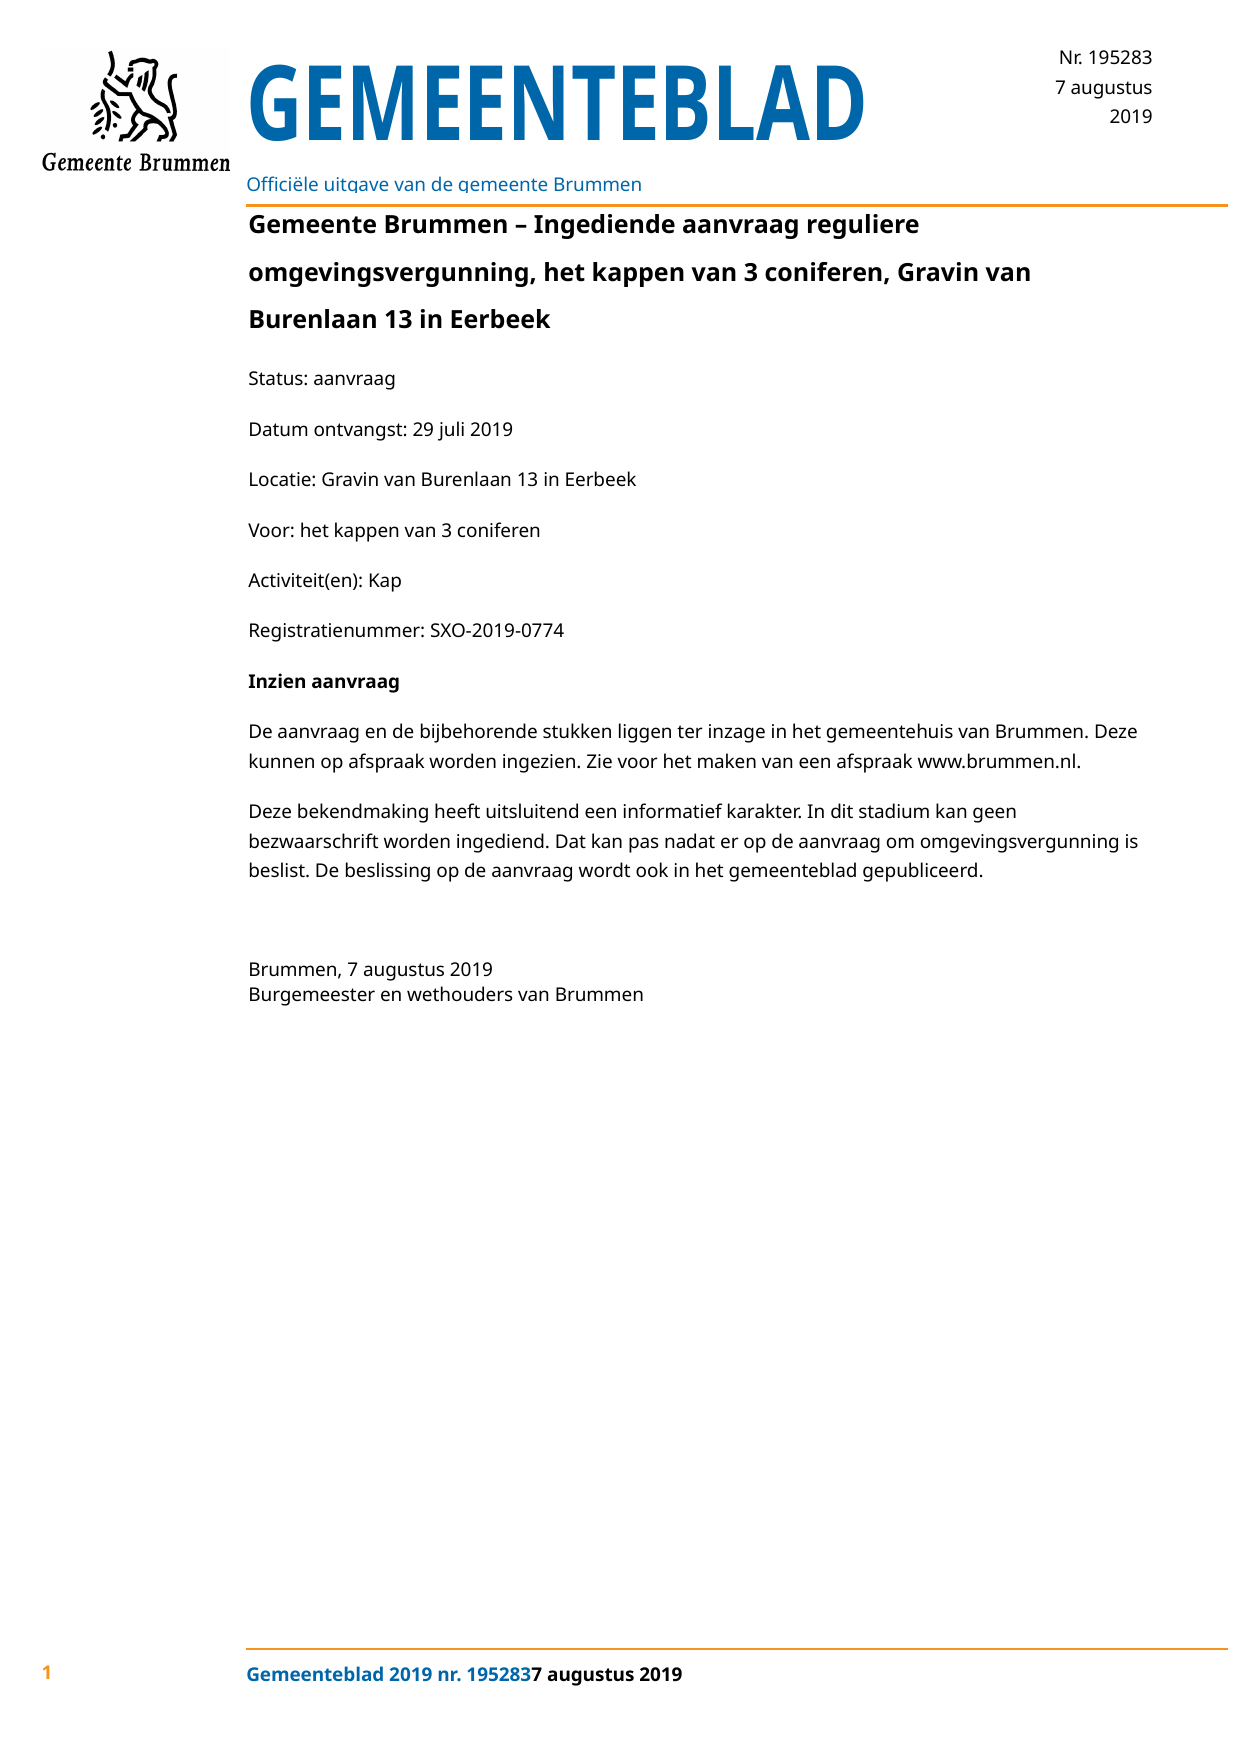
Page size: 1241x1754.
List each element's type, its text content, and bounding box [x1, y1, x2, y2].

text Inzien aanvraag [248, 668, 1152, 694]
text Voor: het kappen van 3 coniferen [248, 517, 1152, 542]
text Gemeente Brummen – Ingediende aanvraag reguliere omgevingsvergunning, het kappen van 3 coniferen, Gravin van Burenlaan 13 in Eerbeek [248, 207, 1152, 336]
text Status: aanvraag [248, 366, 1152, 391]
text Burgemeester en wethouders van Brummen [248, 982, 1152, 1007]
text Datum ontvangst: 29 juli 2019 [248, 416, 1152, 442]
text Brummen, 7 augustus 2019 [248, 956, 1152, 982]
text Registratienummer: SXO-2019-0774 [248, 618, 1152, 643]
text Activiteit(en): Kap [248, 567, 1152, 593]
text De aanvraag en de bijbehorende stukken liggen ter inzage in het gemeentehuis van Brummen. Deze kunnen op afspraak worden ingezien. Zie voor het maken van een afspraak www.brummen.nl. [248, 718, 1152, 774]
picture [41, 47, 231, 172]
text Locatie: Gravin van Burenlaan 13 in Eerbeek [248, 466, 1152, 492]
text Deze bekendmaking heeft uitsluitend een informatief karakter. In dit stadium kan geen bezwaarschrift worden ingediend. Dat kan pas nadat er op de aanvraag om omgevingsvergunning is beslist. De beslissing op de aanvraag wordt ook in het gemeenteblad gepubliceerd. [248, 798, 1152, 883]
